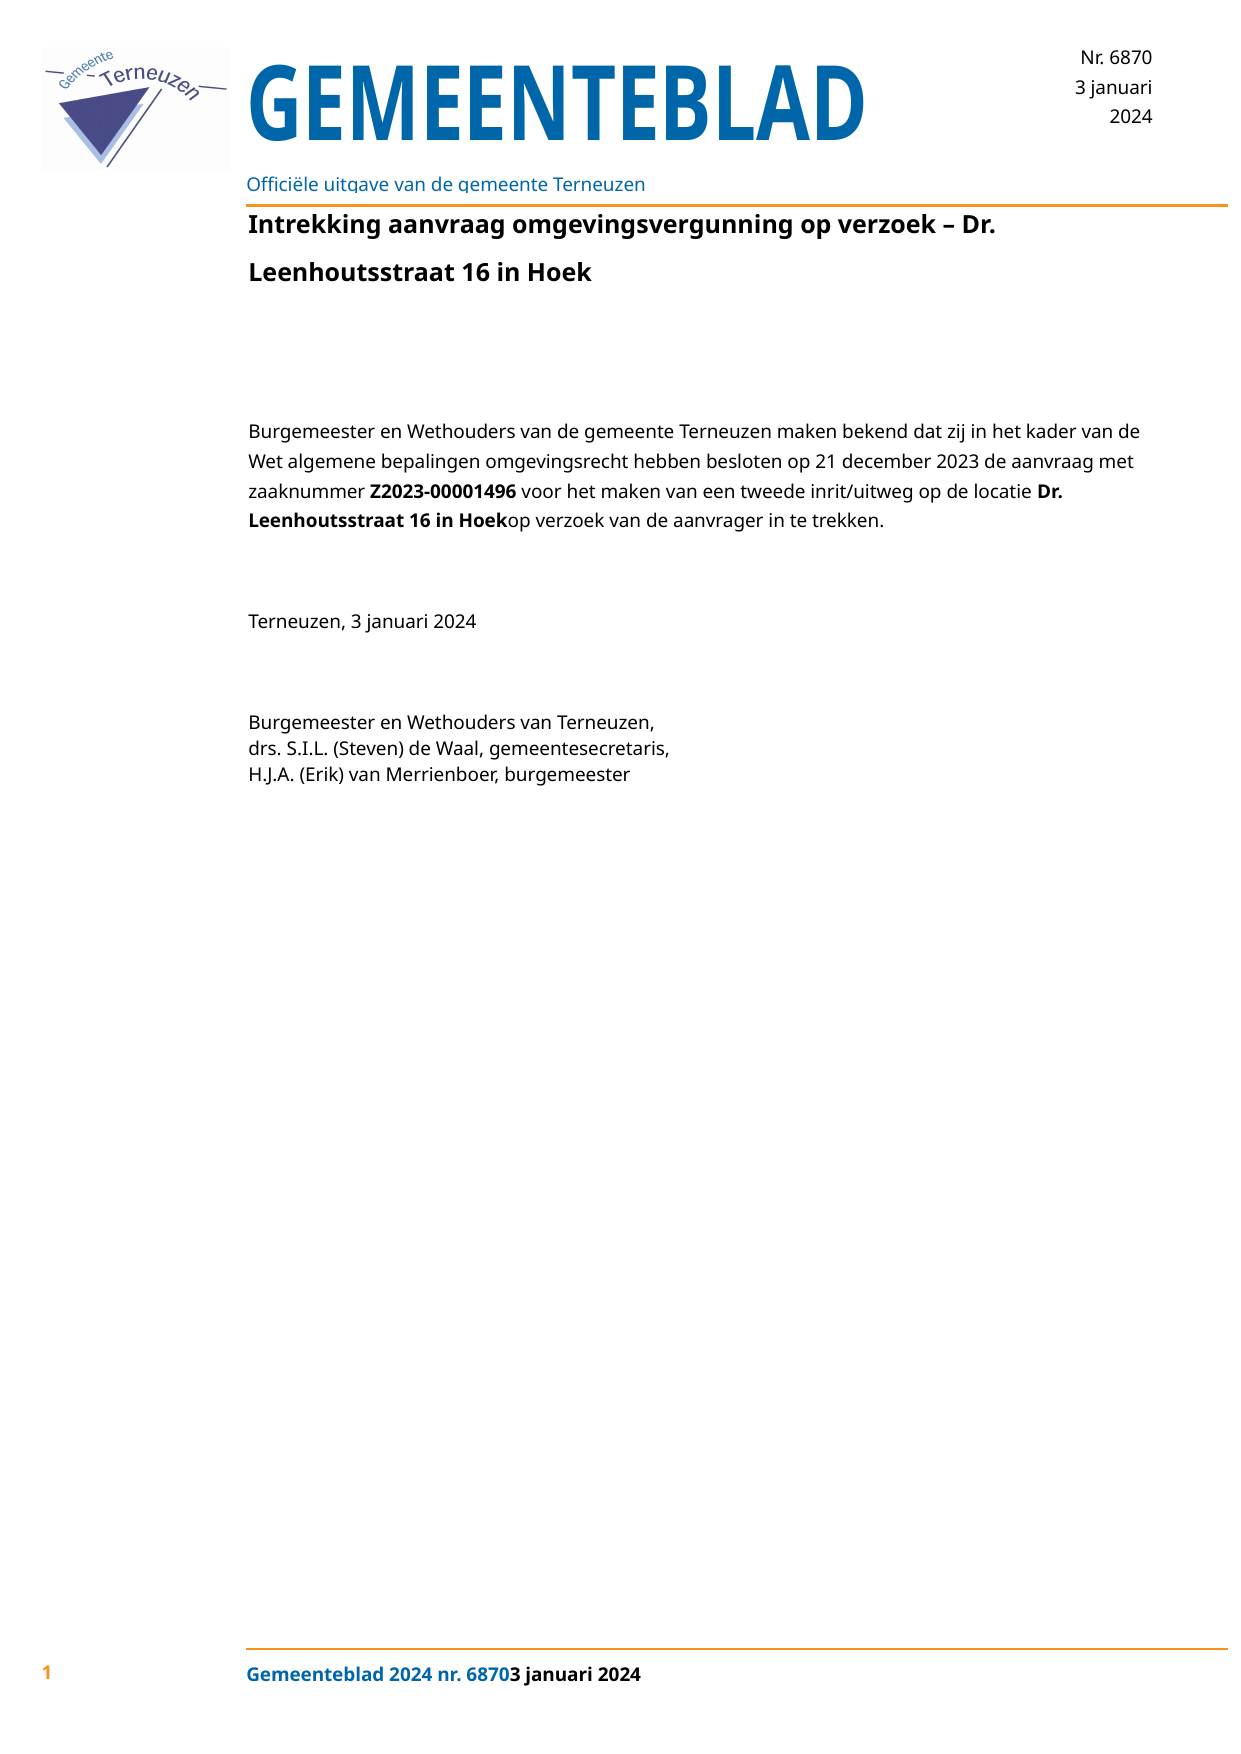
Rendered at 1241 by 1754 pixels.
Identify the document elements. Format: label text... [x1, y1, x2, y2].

table_cell drs. S.I.L. (Steven) de Waal, gemeentesecretaris, [248, 735, 700, 761]
table_cell [700, 735, 1152, 761]
picture [41, 47, 231, 172]
text Burgemeester en Wethouders van de gemeente Terneuzen maken bekend dat zij in het kader van de Wet algemene bepalingen omgevingsrecht hebben besloten op 21 december 2023 de aanvraag met zaaknummer Z2023-00001496 voor het maken van een tweede inrit/uitweg op de locatie Dr. Leenhoutsstraat 16 in Hoekop verzoek van de aanvrager in te trekken. [248, 419, 1152, 533]
text Intrekking aanvraag omgevingsvergunning op verzoek – Dr. Leenhoutsstraat 16 in Hoek [248, 207, 1152, 288]
text Terneuzen, 3 januari 2024 [248, 608, 1152, 634]
table_cell H.J.A. (Erik) van Merrienboer, burgemeester [248, 761, 1152, 786]
table_cell [700, 786, 1152, 812]
table_header Burgemeester en Wethouders van Terneuzen, [248, 709, 1152, 735]
table_cell [248, 786, 700, 812]
